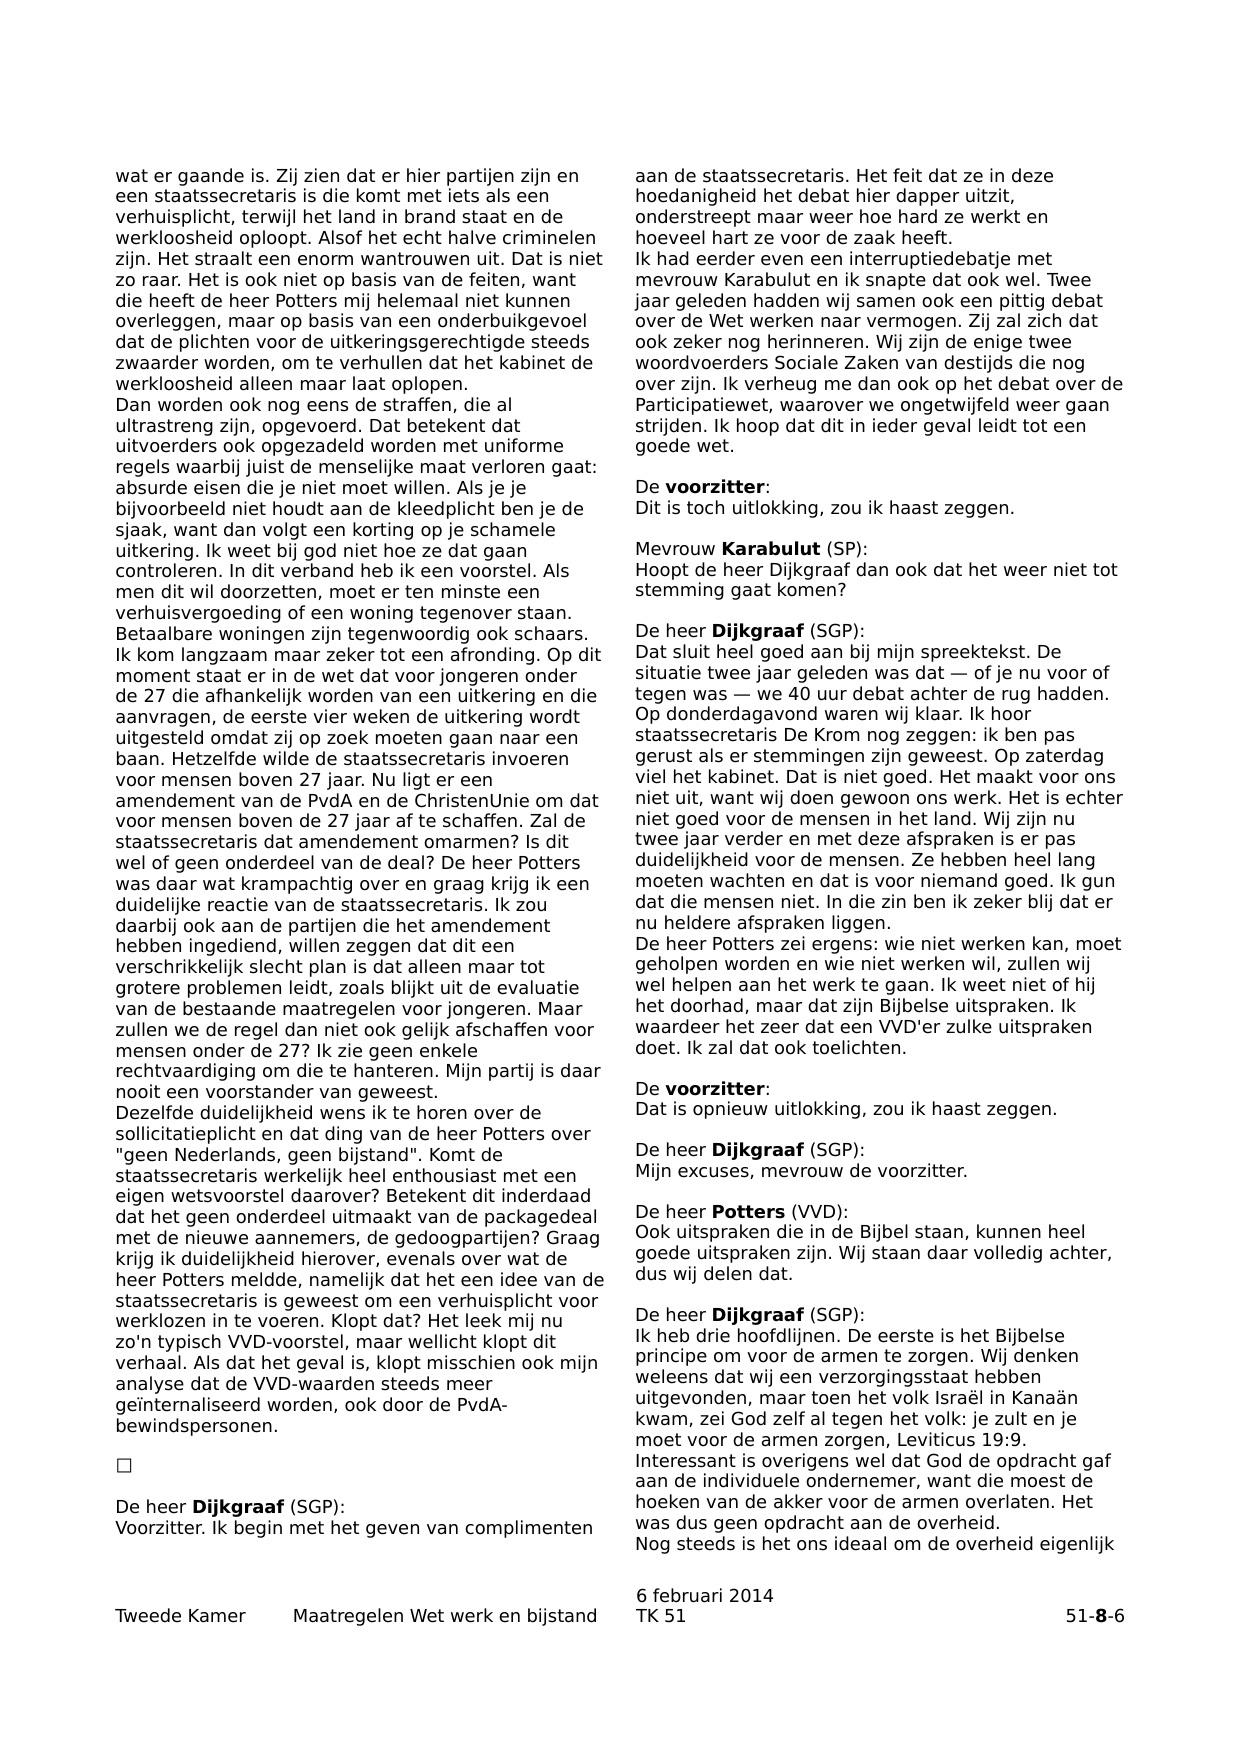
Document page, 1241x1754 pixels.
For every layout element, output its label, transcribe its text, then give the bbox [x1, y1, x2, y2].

text De heer Potters zei ergens: wie niet werken kan, moet geholpen worden en wie niet werken wil, zullen wij wel helpen aan het werk te gaan. Ik weet niet of hij het doorhad, maar dat zijn Bijbelse uitspraken. Ik waardeer het zeer dat een VVD'er zulke uitspraken doet. Ik zal dat ook toelichten. [635, 933, 1125, 1058]
text De voorzitter: [635, 1078, 1125, 1099]
text De heer Dijkgraaf (SGP): [635, 1140, 1125, 1161]
text wat er gaande is. Zij zien dat er hier partijen zijn en een staatssecretaris is die komt met iets als een verhuisplicht, terwijl het land in brand staat en de werkloosheid oploopt. Alsof het echt halve criminelen zijn. Het straalt een enorm wantrouwen uit. Dat is niet zo raar. Het is ook niet op basis van de feiten, want die heeft de heer Potters mij helemaal niet kunnen overleggen, maar op basis van een onderbuikgevoel dat de plichten voor de uitkeringsgerechtigde steeds zwaarder worden, om te verhullen dat het kabinet de werkloosheid alleen maar laat oplopen. [115, 165, 605, 394]
text Nog steeds is het ons ideaal om de overheid eigenlijk [635, 1534, 1125, 1554]
text Voorzitter. Ik begin met het geven van complimenten [115, 1518, 605, 1538]
text Dezelfde duidelijkheid wens ik te horen over de sollicitatieplicht en dat ding van de heer Potters over "geen Nederlands, geen bijstand". Komt de staatssecretaris werkelijk heel enthousiast met een eigen wetsvoorstel daarover? Betekent dit inderdaad dat het geen onderdeel uitmaakt van de packagedeal met de nieuwe aannemers, de gedoogpartijen? Graag krijg ik duidelijkheid hierover, evenals over wat de heer Potters meldde, namelijk dat het een idee van de staatssecretaris is geweest om een verhuisplicht voor werklozen in te voeren. Klopt dat? Het leek mij nu zo'n typisch VVD-voorstel, maar wellicht klopt dit verhaal. Als dat het geval is, klopt misschien ook mijn analyse dat de VVD-waarden steeds meer geïnternaliseerd worden, ook door de PvdA-bewindspersonen. [115, 1103, 605, 1436]
text Dit is toch uitlokking, zou ik haast zeggen. [635, 498, 1125, 518]
text De heer Dijkgraaf (SGP): [635, 1305, 1125, 1325]
text Hoopt de heer Dijkgraaf dan ook dat het weer niet tot stemming gaat komen? [635, 559, 1125, 601]
text aan de staatssecretaris. Het feit dat ze in deze hoedanigheid het debat hier dapper uitzit, onderstreept maar weer hoe hard ze werkt en hoeveel hart ze voor de zaak heeft. [635, 165, 1125, 249]
text Dat sluit heel goed aan bij mijn spreektekst. De situatie twee jaar geleden was dat — of je nu voor of tegen was — we 40 uur debat achter de rug hadden. Op donderdagavond waren wij klaar. Ik hoor staatssecretaris De Krom nog zeggen: ik ben pas gerust als er stemmingen zijn geweest. Op zaterdag viel het kabinet. Dat is niet goed. Het maakt voor ons niet uit, want wij doen gewoon ons werk. Het is echter niet goed voor de mensen in het land. Wij zijn nu twee jaar verder en met deze afspraken is er pas duidelijkheid voor de mensen. Ze hebben heel lang moeten wachten en dat is voor niemand goed. Ik gun dat die mensen niet. In die zin ben ik zeker blij dat er nu heldere afspraken liggen. [635, 642, 1125, 933]
text De heer Dijkgraaf (SGP): [635, 621, 1125, 642]
text Ik heb drie hoofdlijnen. De eerste is het Bijbelse principe om voor de armen te zorgen. Wij denken weleens dat wij een verzorgingsstaat hebben uitgevonden, maar toen het volk Israël in Kanaän kwam, zei God zelf al tegen het volk: je zult en je moet voor de armen zorgen, Leviticus 19:9. Interessant is overigens wel dat God de opdracht gaf aan de individuele ondernemer, want die moest de hoeken van de akker voor de armen overlaten. Het was dus geen opdracht aan de overheid. [635, 1325, 1125, 1534]
text Ook uitspraken die in de Bijbel staan, kunnen heel goede uitspraken zijn. Wij staan daar volledig achter, dus wij delen dat. [635, 1222, 1125, 1285]
text De heer Dijkgraaf (SGP): [115, 1497, 605, 1518]
text Mevrouw Karabulut (SP): [635, 538, 1125, 559]
text De voorzitter: [635, 477, 1125, 498]
text Dan worden ook nog eens de straffen, die al ultrastreng zijn, opgevoerd. Dat betekent dat uitvoerders ook opgezadeld worden met uniforme regels waarbij juist de menselijke maat verloren gaat: absurde eisen die je niet moet willen. Als je je bijvoorbeeld niet houdt aan de kleedplicht ben je de sjaak, want dan volgt een korting op je schamele uitkering. Ik weet bij god niet hoe ze dat gaan controleren. In dit verband heb ik een voorstel. Als men dit wil doorzetten, moet er ten minste een verhuisvergoeding of een woning tegenover staan. Betaalbare woningen zijn tegenwoordig ook schaars. [115, 394, 605, 644]
text Dat is opnieuw uitlokking, zou ik haast zeggen. [635, 1099, 1125, 1120]
text Mijn excuses, mevrouw de voorzitter. [635, 1161, 1125, 1181]
text De heer Potters (VVD): [635, 1201, 1125, 1222]
text Ik kom langzaam maar zeker tot een afronding. Op dit moment staat er in de wet dat voor jongeren onder de 27 die afhankelijk worden van een uitkering en die aanvragen, de eerste vier weken de uitkering wordt uitgesteld omdat zij op zoek moeten gaan naar een baan. Hetzelfde wilde de staatssecretaris invoeren voor mensen boven 27 jaar. Nu ligt er een amendement van de PvdA en de ChristenUnie om dat voor mensen boven de 27 jaar af te schaffen. Zal de staatssecretaris dat amendement omarmen? Is dit wel of geen onderdeel van de deal? De heer Potters was daar wat krampachtig over en graag krijg ik een duidelijke reactie van de staatssecretaris. Ik zou daarbij ook aan de partijen die het amendement hebben ingediend, willen zeggen dat dit een verschrikkelijk slecht plan is dat alleen maar tot grotere problemen leidt, zoals blijkt uit de evaluatie van de bestaande maatregelen voor jongeren. Maar zullen we de regel dan niet ook gelijk afschaffen voor mensen onder de 27? Ik zie geen enkele rechtvaardiging om die te hanteren. Mijn partij is daar nooit een voorstander van geweest. [115, 644, 605, 1103]
text Ik had eerder even een interruptiedebatje met mevrouw Karabulut en ik snapte dat ook wel. Twee jaar geleden hadden wij samen ook een pittig debat over de Wet werken naar vermogen. Zij zal zich dat ook zeker nog herinneren. Wij zijn de enige twee woordvoerders Sociale Zaken van destijds die nog over zijn. Ik verheug me dan ook op het debat over de Participatiewet, waarover we ongetwijfeld weer gaan strijden. Ik hoop dat dit in ieder geval leidt tot een goede wet. [635, 249, 1125, 457]
text ⬜ [115, 1456, 605, 1477]
